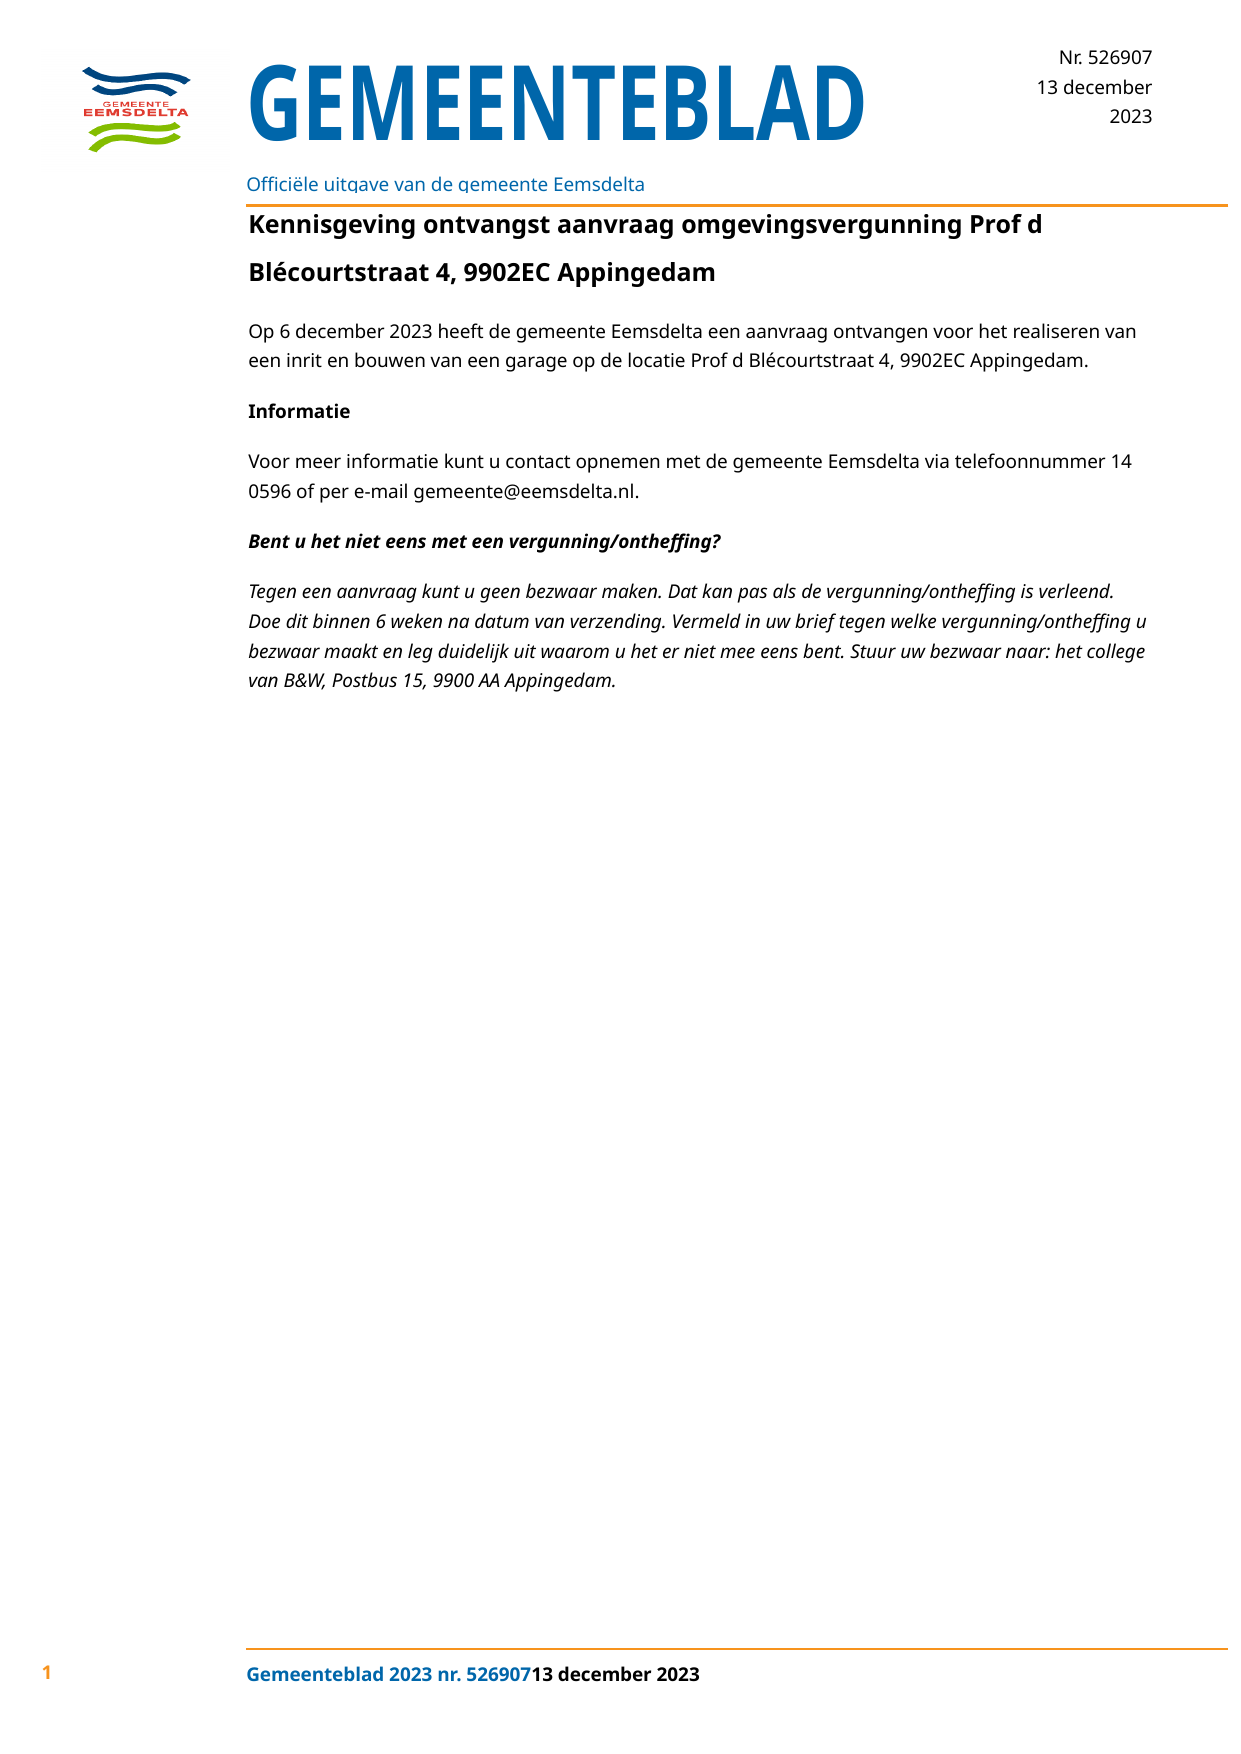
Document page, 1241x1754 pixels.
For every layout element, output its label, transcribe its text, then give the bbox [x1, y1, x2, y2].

picture [41, 47, 231, 172]
text Informatie [248, 398, 1152, 424]
text Op 6 december 2023 heeft de gemeente Eemsdelta een aanvraag ontvangen voor het realiseren van een inrit en bouwen van een garage op de locatie Prof d Blécourtstraat 4, 9902EC Appingedam. [248, 318, 1152, 373]
text Voor meer informatie kunt u contact opnemen met de gemeente Eemsdelta via telefoonnummer 14 0596 of per e-mail gemeente@eemsdelta.nl. [248, 448, 1152, 504]
text Bent u het niet eens met een vergunning/ontheffing? [248, 528, 1152, 554]
text Kennisgeving ontvangst aanvraag omgevingsvergunning Prof d Blécourtstraat 4, 9902EC Appingedam [248, 207, 1152, 288]
text Tegen een aanvraag kunt u geen bezwaar maken. Dat kan pas als de vergunning/ontheffing is verleend. Doe dit binnen 6 weken na datum van verzending. Vermeld in uw brief tegen welke vergunning/ontheffing u bezwaar maakt en leg duidelijk uit waarom u het er niet mee eens bent. Stuur uw bezwaar naar: het college van B&W, Postbus 15, 9900 AA Appingedam. [248, 579, 1152, 693]
